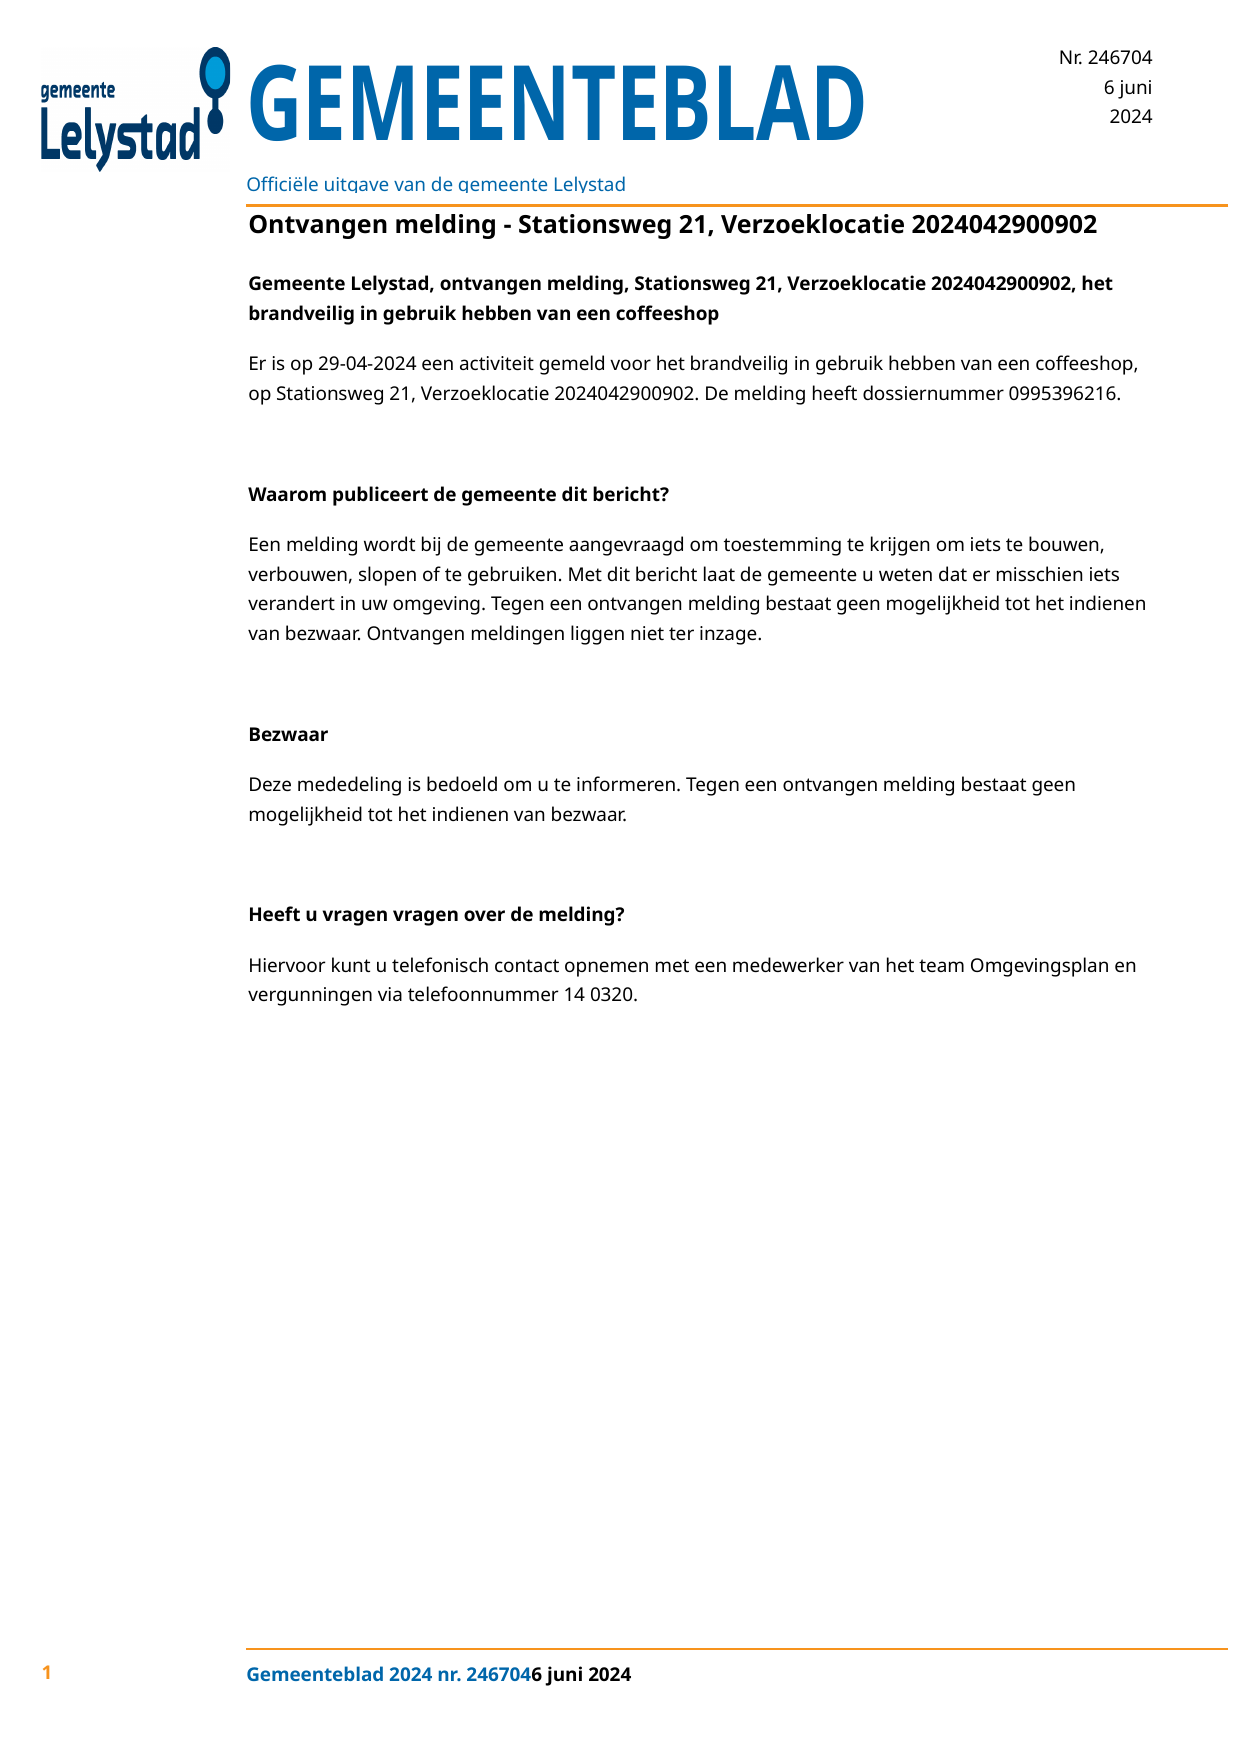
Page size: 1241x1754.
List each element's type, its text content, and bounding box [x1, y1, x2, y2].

text Gemeente Lelystad, ontvangen melding, Stationsweg 21, Verzoeklocatie 2024042900902, het brandveilig in gebruik hebben van een coffeeshop [248, 270, 1152, 326]
text Een melding wordt bij de gemeente aangevraagd om toestemming te krijgen om iets te bouwen, verbouwen, slopen of te gebruiken. Met dit bericht laat de gemeente u weten dat er misschien iets verandert in uw omgeving. Tegen een ontvangen melding bestaat geen mogelijkheid tot het indienen van bezwaar. Ontvangen meldingen liggen niet ter inzage. [248, 531, 1152, 646]
text Er is op 29-04-2024 een activiteit gemeld voor het brandveilig in gebruik hebben van een coffeeshop, op Stationsweg 21, Verzoeklocatie 2024042900902. De melding heeft dossiernummer 0995396216. [248, 350, 1152, 406]
text Ontvangen melding - Stationsweg 21, Verzoeklocatie 2024042900902 [248, 207, 1152, 241]
text Bezwaar [248, 721, 1152, 746]
text Waarom publiceert de gemeente dit bericht? [248, 481, 1152, 506]
text Hiervoor kunt u telefonisch contact opnemen met een medewerker van het team Omgevingsplan en vergunningen via telefoonnummer 14 0320. [248, 952, 1152, 1007]
picture [41, 47, 231, 172]
text Deze mededeling is bedoeld om u te informeren. Tegen een ontvangen melding bestaat geen mogelijkheid tot het indienen van bezwaar. [248, 771, 1152, 826]
text Heeft u vragen vragen over de melding? [248, 902, 1152, 927]
